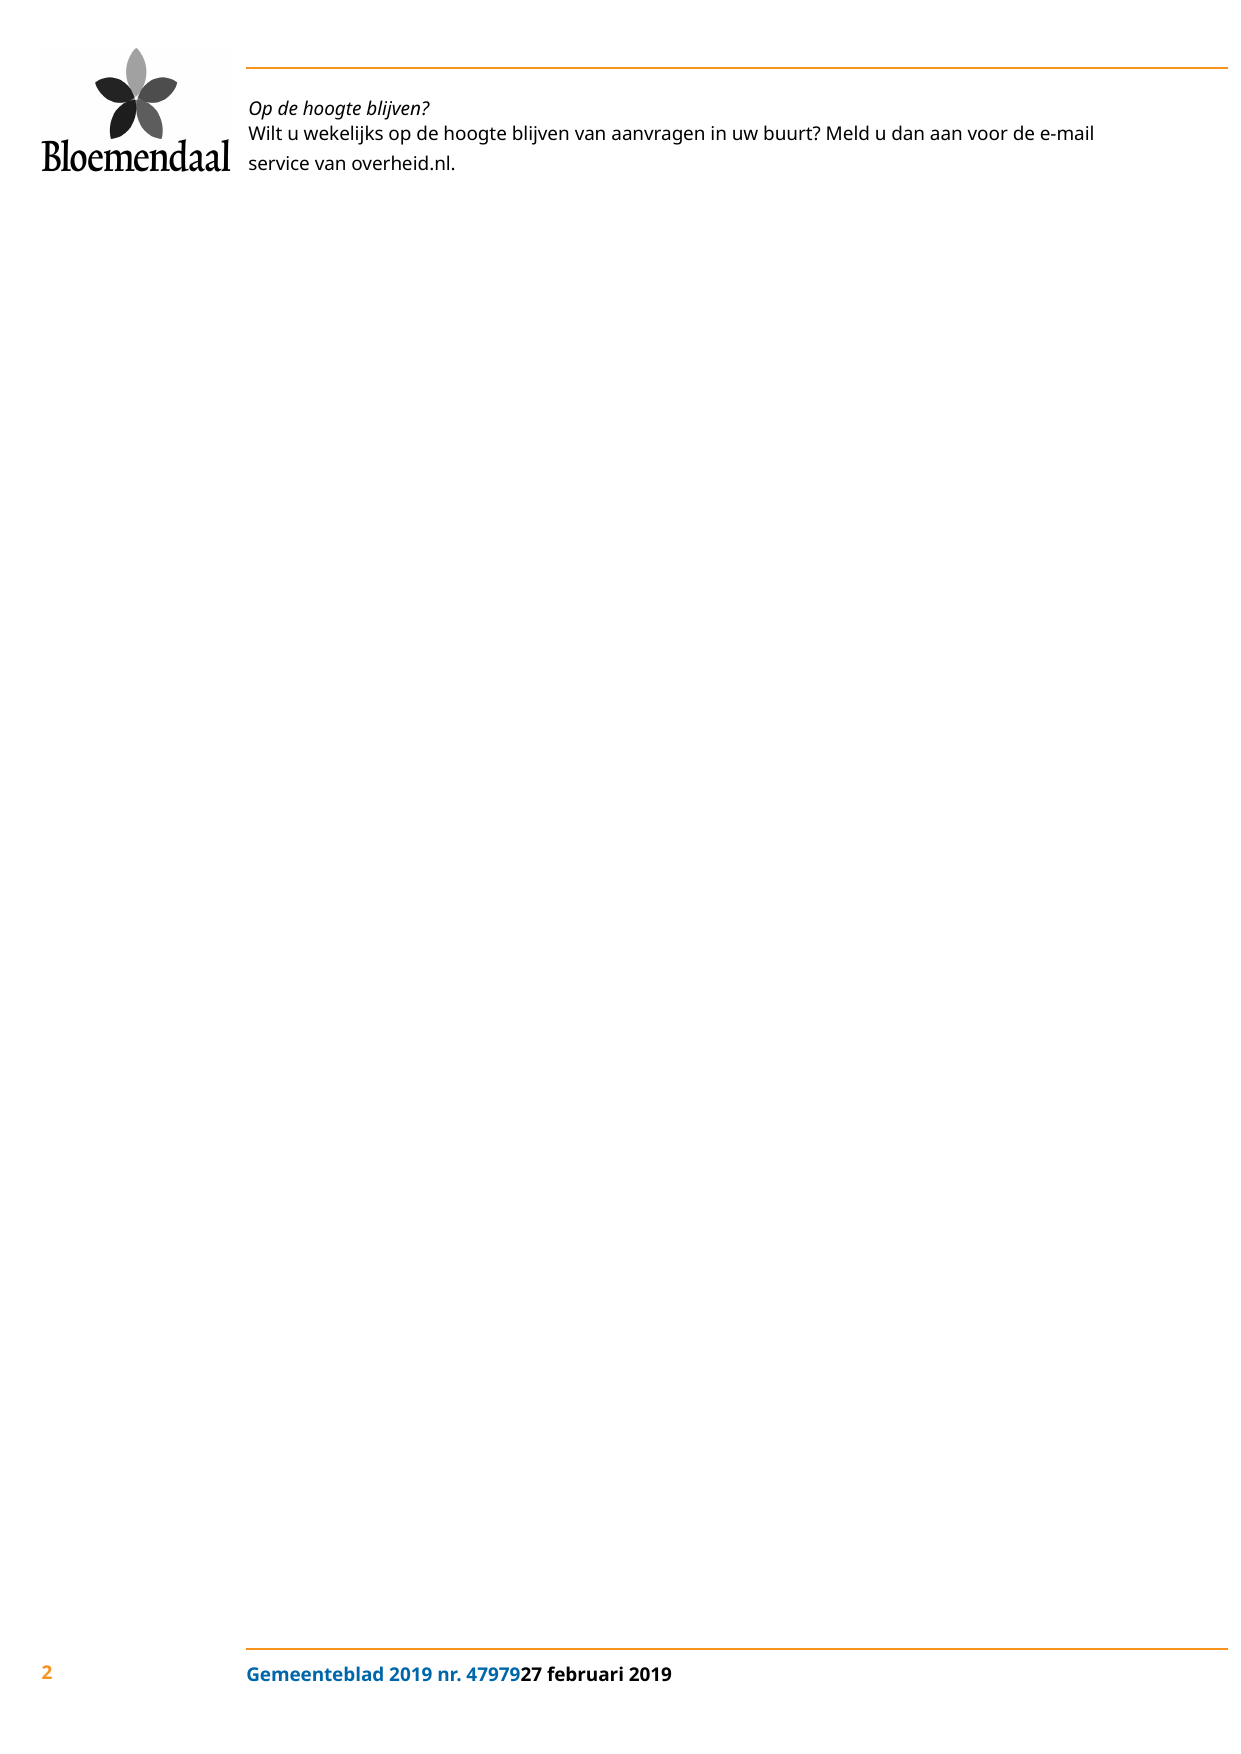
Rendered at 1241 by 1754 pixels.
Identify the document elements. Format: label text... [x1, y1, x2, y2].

picture [41, 47, 231, 172]
text Wilt u wekelijks op de hoogte blijven van aanvragen in uw buurt? Meld u dan aan voor de e-mail service van overheid.nl. [248, 121, 1152, 176]
text Op de hoogte blijven? [248, 95, 1152, 121]
